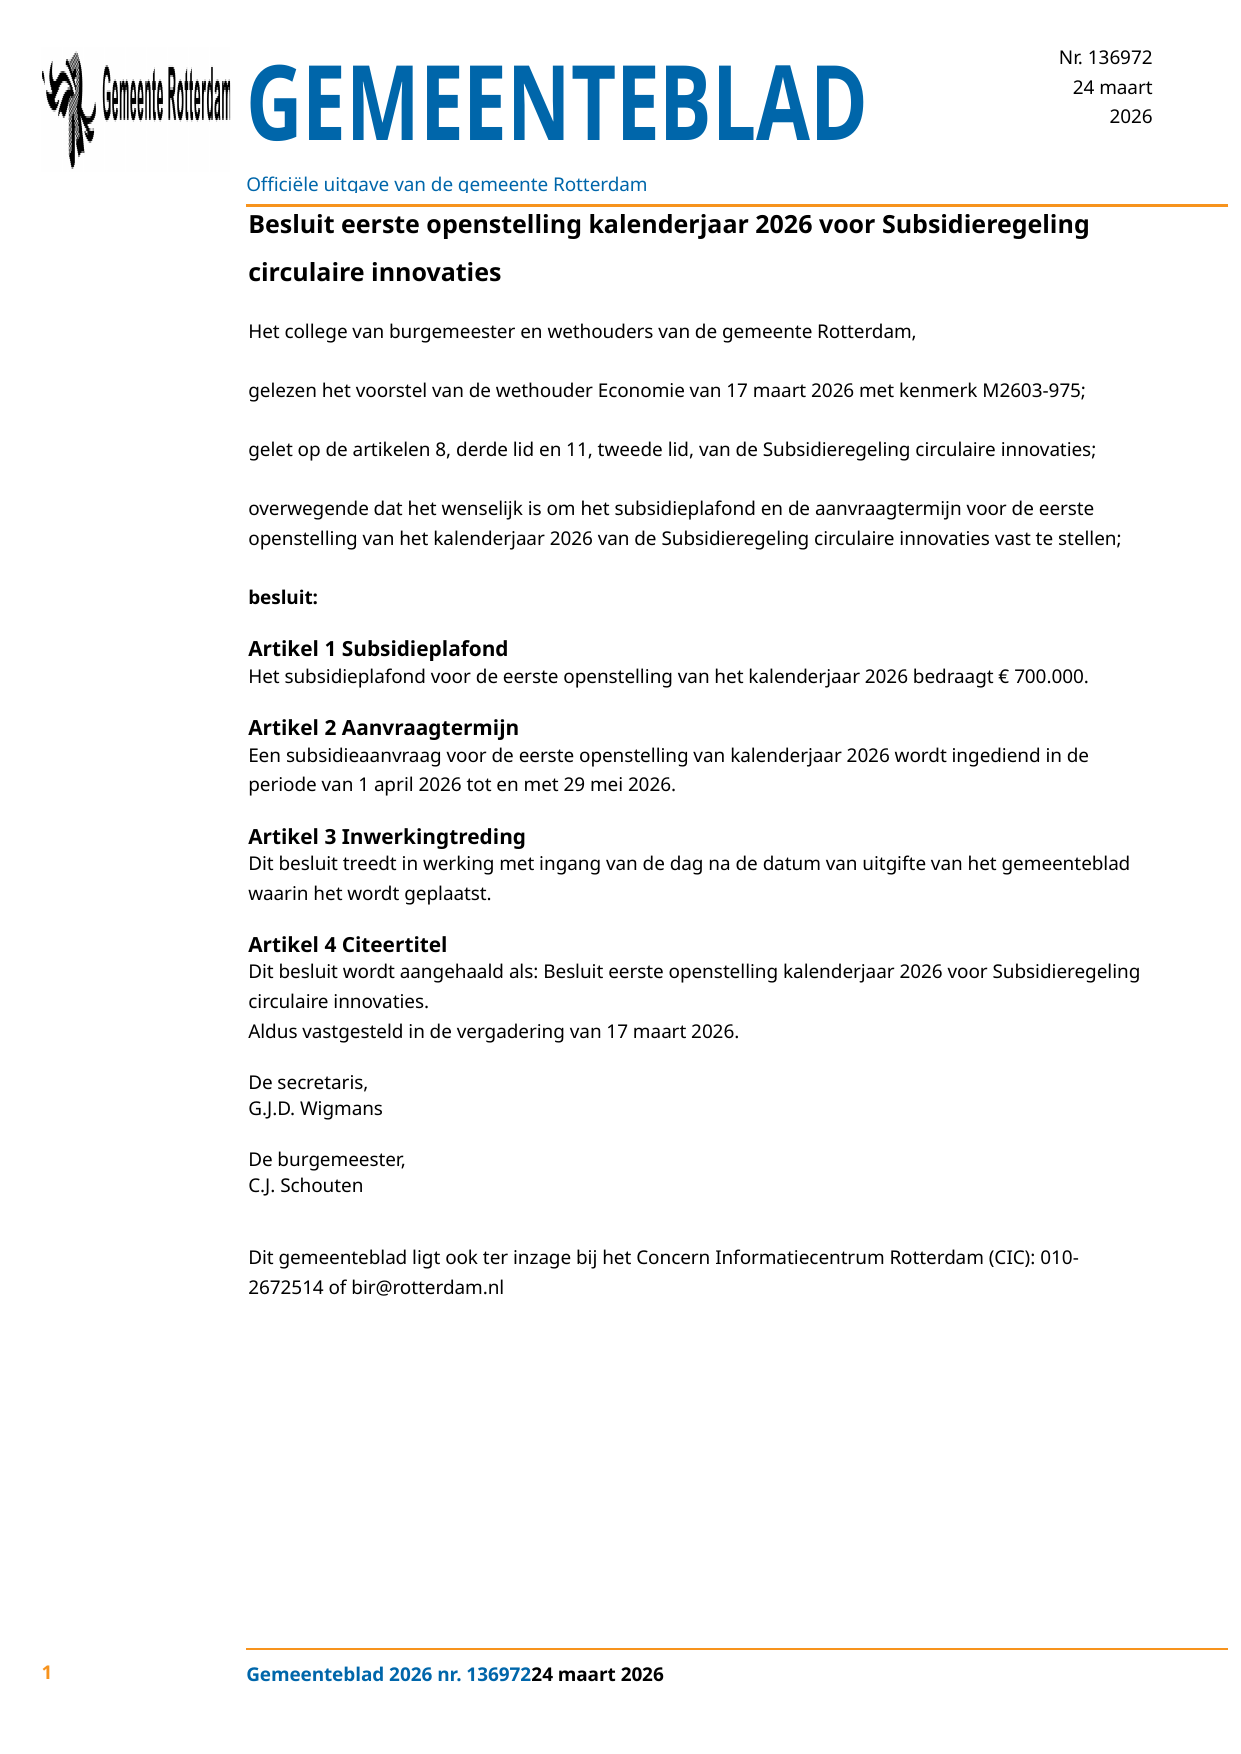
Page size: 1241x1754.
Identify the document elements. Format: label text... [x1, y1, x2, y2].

text Dit besluit treedt in werking met ingang van de dag na de datum van uitgifte van het gemeenteblad waarin het wordt geplaatst. [248, 850, 1152, 906]
picture [41, 47, 231, 172]
text Besluit eerste openstelling kalenderjaar 2026 voor Subsidieregeling circulaire innovaties [248, 207, 1152, 288]
text De secretaris, [248, 1069, 1152, 1095]
text G.J.D. Wigmans [248, 1095, 1152, 1121]
text Dit besluit wordt aangehaald als: Besluit eerste openstelling kalenderjaar 2026 voor Subsidieregeling circulaire innovaties. [248, 959, 1152, 1014]
text Aldus vastgesteld in de vergadering van 17 maart 2026. [248, 1018, 1152, 1044]
text gelet op de artikelen 8, derde lid en 11, tweede lid, van de Subsidieregeling circulaire innovaties; [248, 436, 1152, 462]
text Artikel 2 Aanvraagtermijn [248, 713, 1152, 742]
text Artikel 1 Subsidieplafond [248, 634, 1152, 663]
text Artikel 3 Inwerkingtreding [248, 822, 1152, 850]
text Het subsidieplafond voor de eerste openstelling van het kalenderjaar 2026 bedraagt € 700.000. [248, 663, 1152, 689]
text C.J. Schouten [248, 1172, 1152, 1198]
text Artikel 4 Citeertitel [248, 930, 1152, 959]
text gelezen het voorstel van de wethouder Economie van 17 maart 2026 met kenmerk M2603-975; [248, 377, 1152, 403]
text Dit gemeenteblad ligt ook ter inzage bij het Concern Informatiecentrum Rotterdam (CIC): 010-2672514 of bir@rotterdam.nl [248, 1244, 1152, 1300]
text Het college van burgemeester en wethouders van de gemeente Rotterdam, [248, 318, 1152, 344]
text Een subsidieaanvraag voor de eerste openstelling van kalenderjaar 2026 wordt ingediend in de periode van 1 april 2026 tot en met 29 mei 2026. [248, 742, 1152, 797]
text De burgemeester, [248, 1147, 1152, 1172]
text besluit: [248, 584, 1152, 610]
text overwegende dat het wenselijk is om het subsidieplafond en de aanvraagtermijn voor de eerste openstelling van het kalenderjaar 2026 van de Subsidieregeling circulaire innovaties vast te stellen; [248, 495, 1152, 551]
